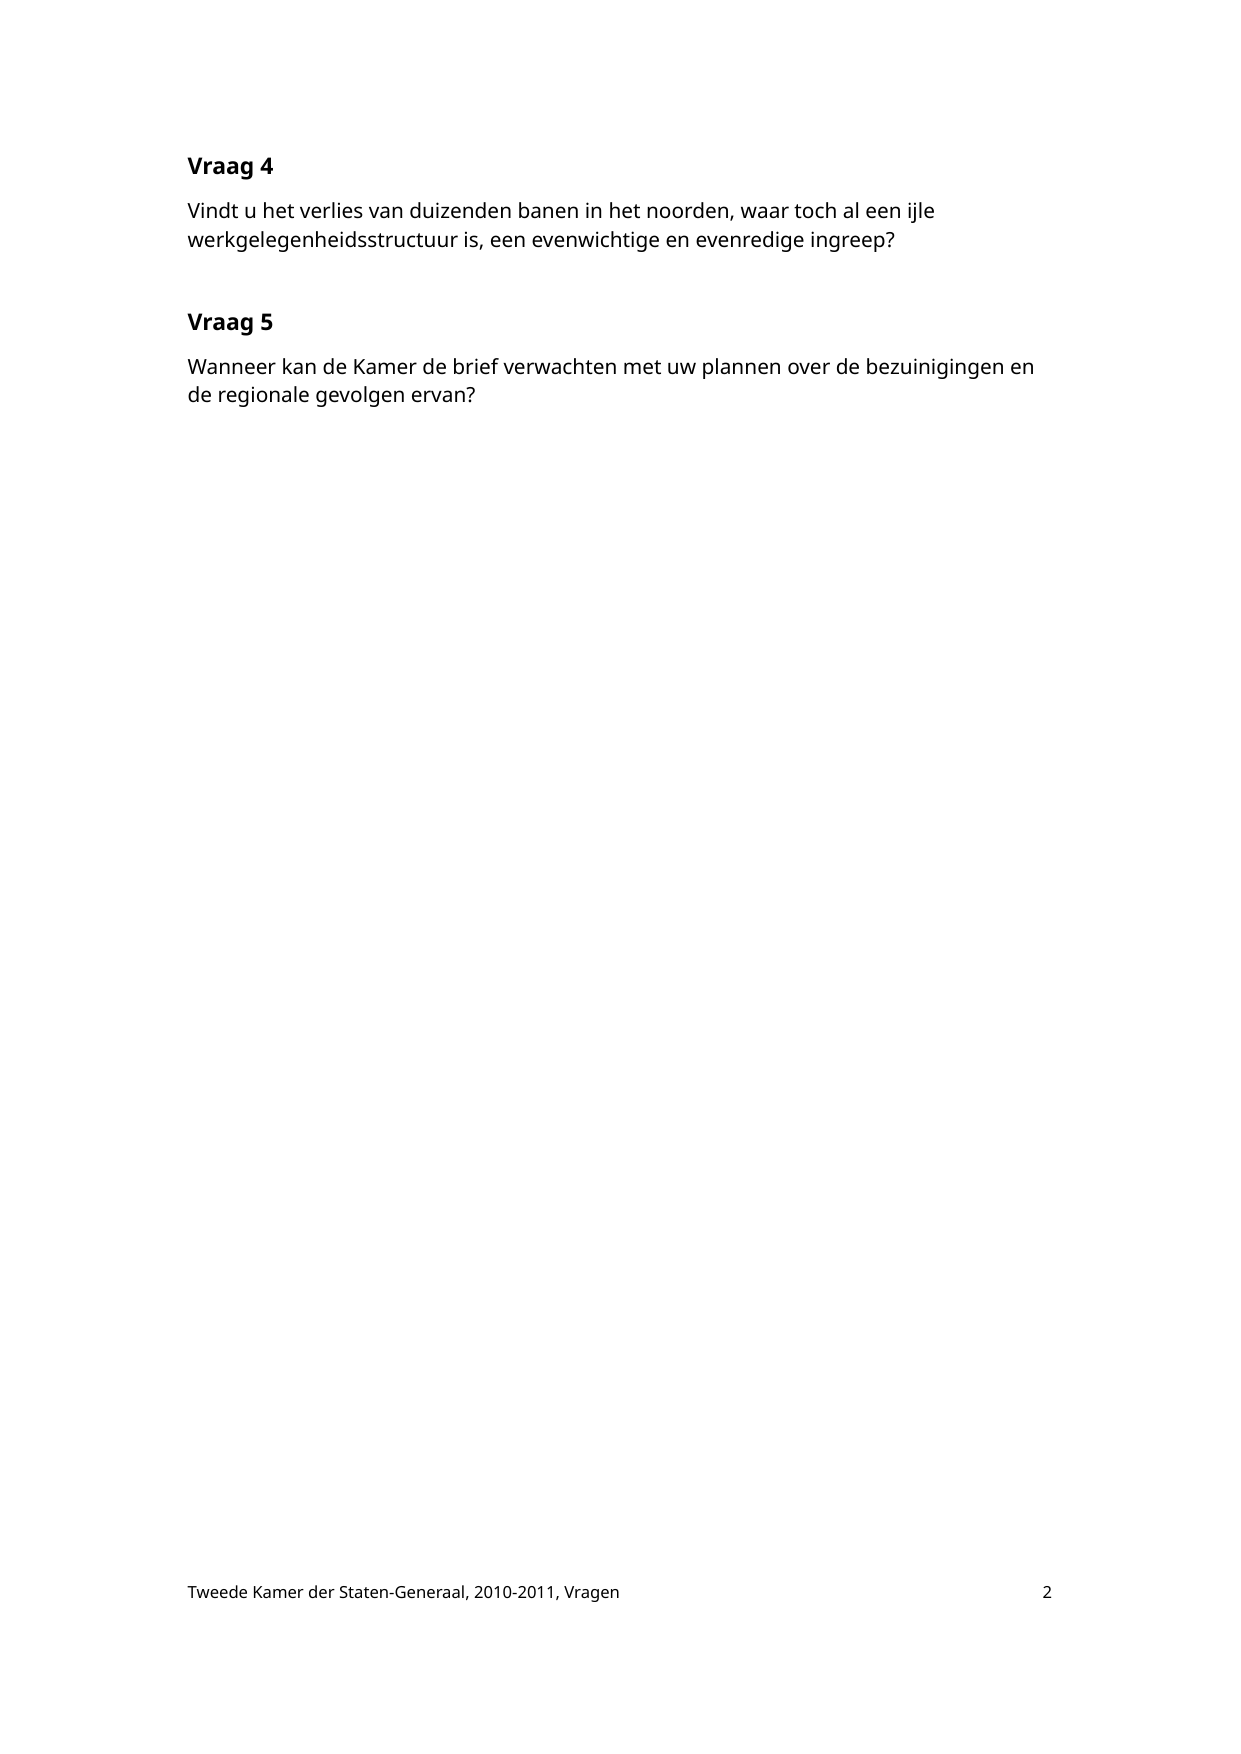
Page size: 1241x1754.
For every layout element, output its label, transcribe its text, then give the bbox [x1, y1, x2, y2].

text Wanneer kan de Kamer de brief verwachten met uw plannen over de bezuinigingen en de regionale gevolgen ervan? [187, 352, 1053, 409]
subtitle Vraag 4 [187, 150, 1053, 181]
text Vindt u het verlies van duizenden banen in het noorden, waar toch al een ijle werkgelegenheidsstructuur is, een evenwichtige en evenredige ingreep? [187, 196, 1053, 253]
subtitle Vraag 5 [187, 306, 1053, 337]
